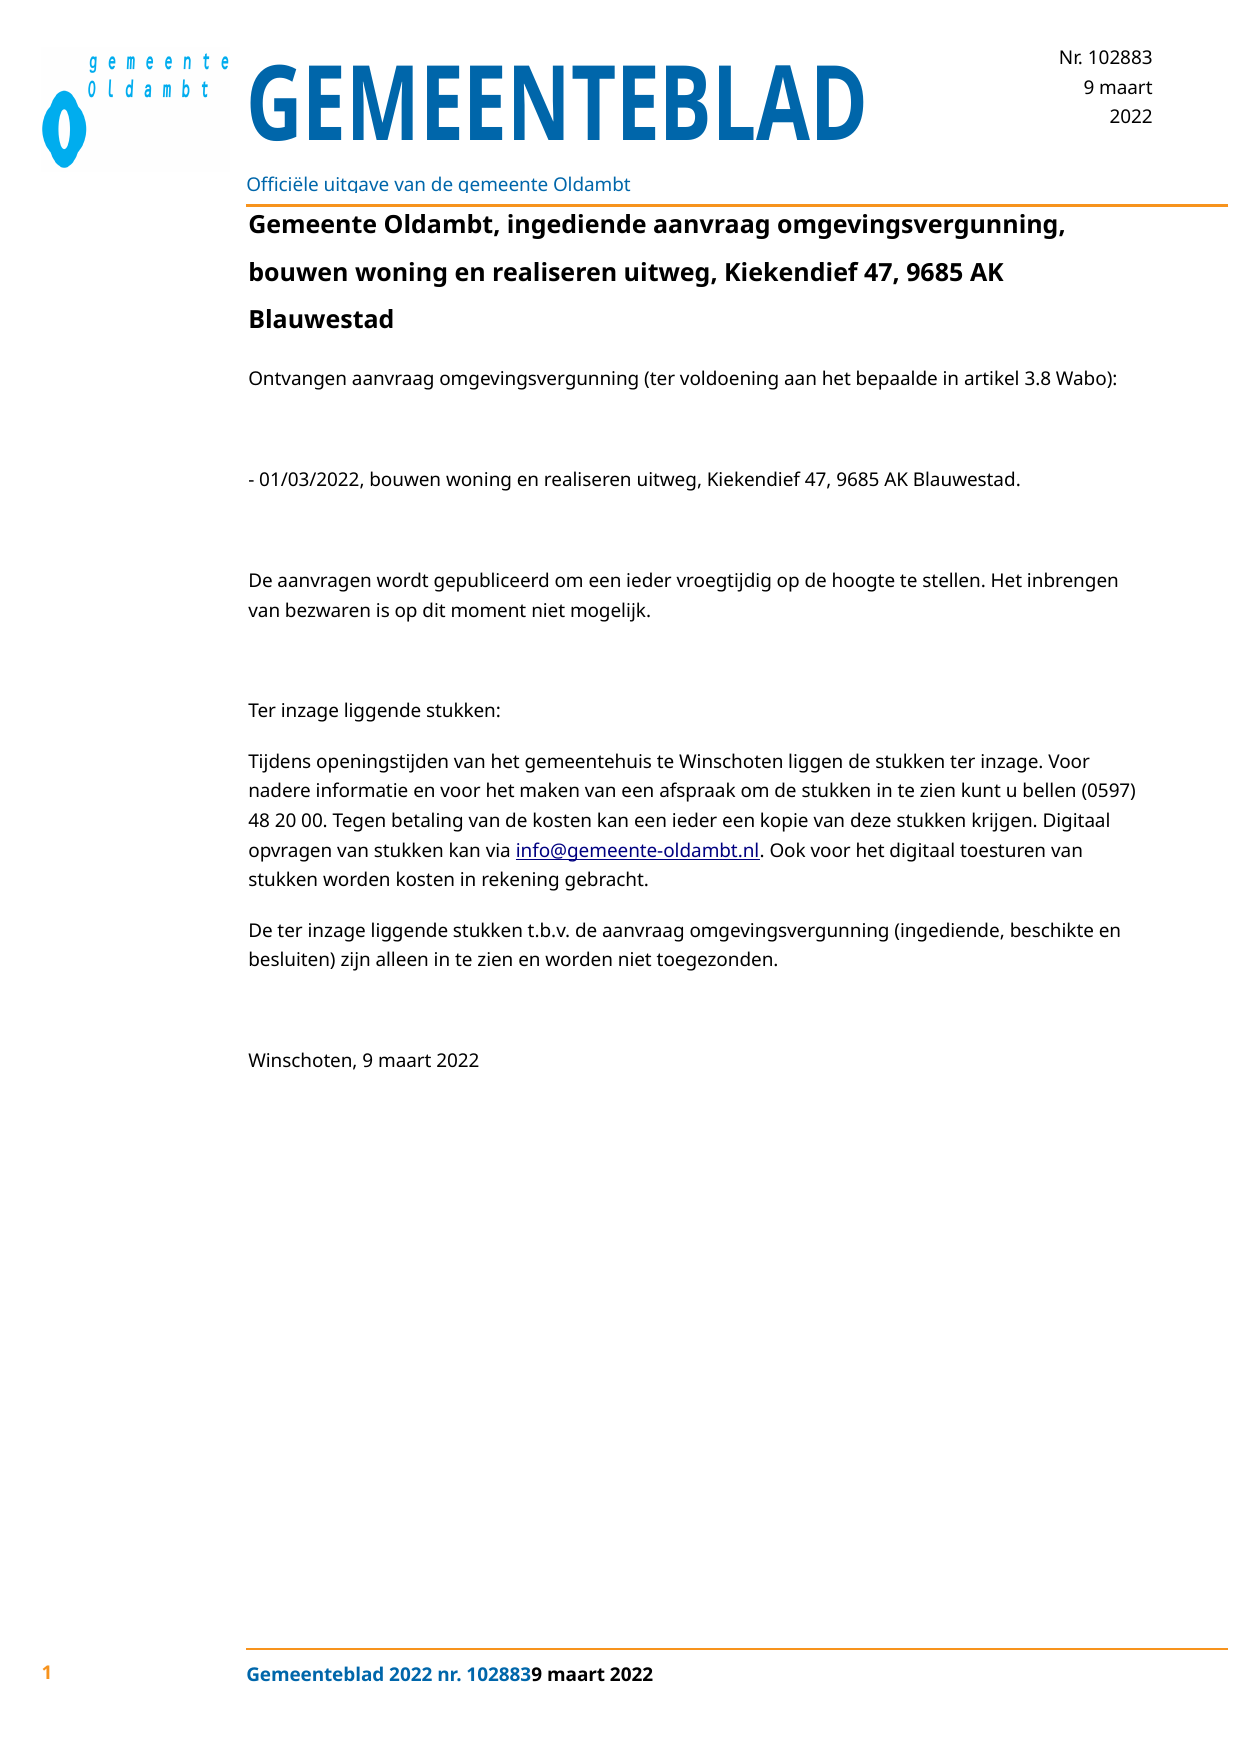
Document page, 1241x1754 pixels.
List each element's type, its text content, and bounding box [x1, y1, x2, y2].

text Gemeente Oldambt, ingediende aanvraag omgevingsvergunning, bouwen woning en realiseren uitweg, Kiekendief 47, 9685 AK Blauwestad [248, 207, 1152, 336]
text De ter inzage liggende stukken t.b.v. de aanvraag omgevingsvergunning (ingediende, beschikte en besluiten) zijn alleen in te zien en worden niet toegezonden. [248, 917, 1152, 972]
text Ter inzage liggende stukken: [248, 698, 1152, 723]
text Ontvangen aanvraag omgevingsvergunning (ter voldoening aan het bepaalde in artikel 3.8 Wabo): [248, 366, 1152, 391]
picture [41, 47, 231, 172]
text De aanvragen wordt gepubliceerd om een ieder vroegtijdig op de hoogte te stellen. Het inbrengen van bezwaren is op dit moment niet mogelijk. [248, 567, 1152, 622]
text Winschoten, 9 maart 2022 [248, 1047, 1152, 1073]
text - 01/03/2022, bouwen woning en realiseren uitweg, Kiekendief 47, 9685 AK Blauwestad. [248, 466, 1152, 492]
text Tijdens openingstijden van het gemeentehuis te Winschoten liggen de stukken ter inzage. Voor nadere informatie en voor het maken van een afspraak om de stukken in te zien kunt u bellen (0597) 48 20 00. Tegen betaling van de kosten kan een ieder een kopie van deze stukken krijgen. Digitaal opvragen van stukken kan via info@gemeente-oldambt.nl. Ook voor het digitaal toesturen van stukken worden kosten in rekening gebracht. [248, 748, 1152, 892]
